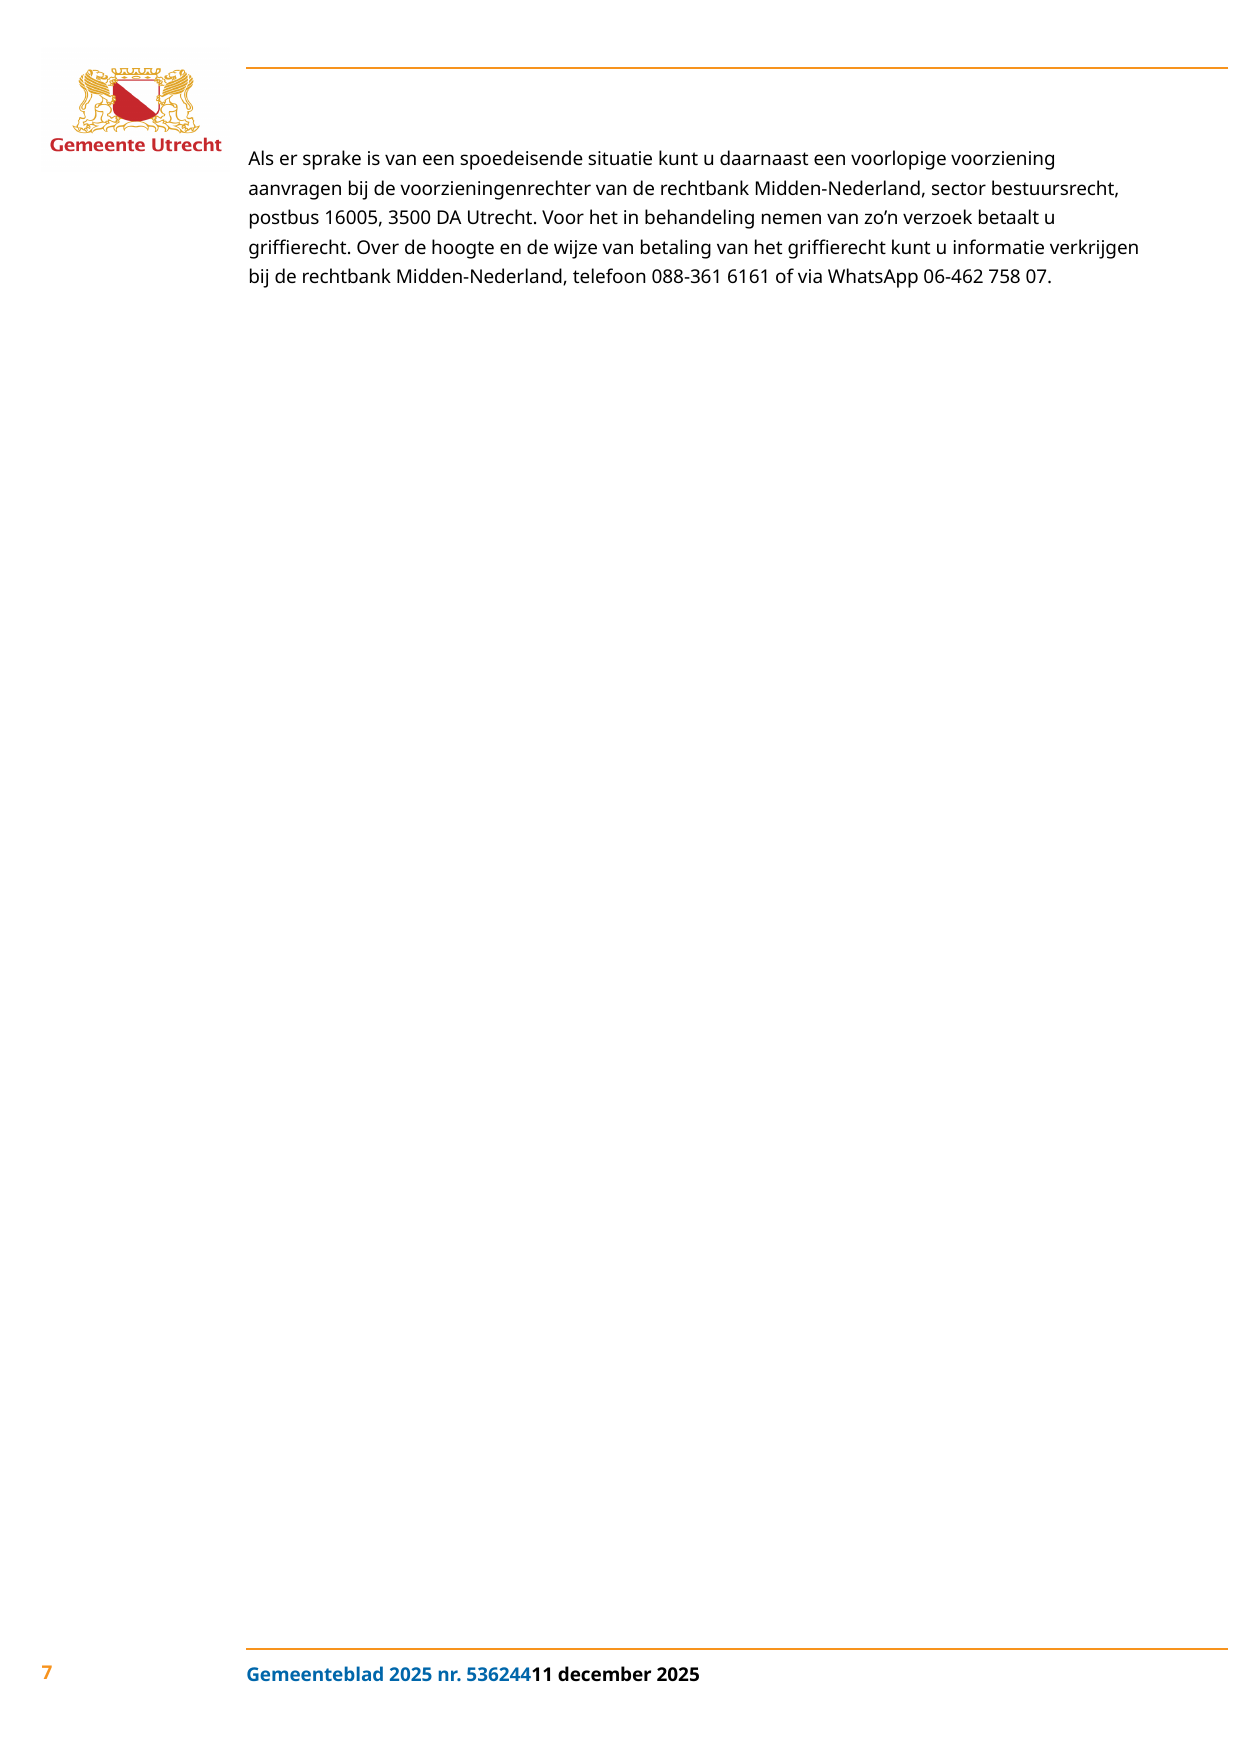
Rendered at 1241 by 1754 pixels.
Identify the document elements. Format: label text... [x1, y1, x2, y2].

picture [41, 47, 231, 172]
text Als er sprake is van een spoedeisende situatie kunt u daarnaast een voorlopige voorziening aanvragen bij de voorzieningenrechter van de rechtbank Midden-Nederland, sector bestuursrecht, postbus 16005, 3500 DA Utrecht. Voor het in behandeling nemen van zo’n verzoek betaalt u griffierecht. Over de hoogte en de wijze van betaling van het griffierecht kunt u informatie verkrijgen bij de rechtbank Midden-Nederland, telefoon 088-361 6161 of via WhatsApp 06-462 758 07. [248, 145, 1152, 289]
